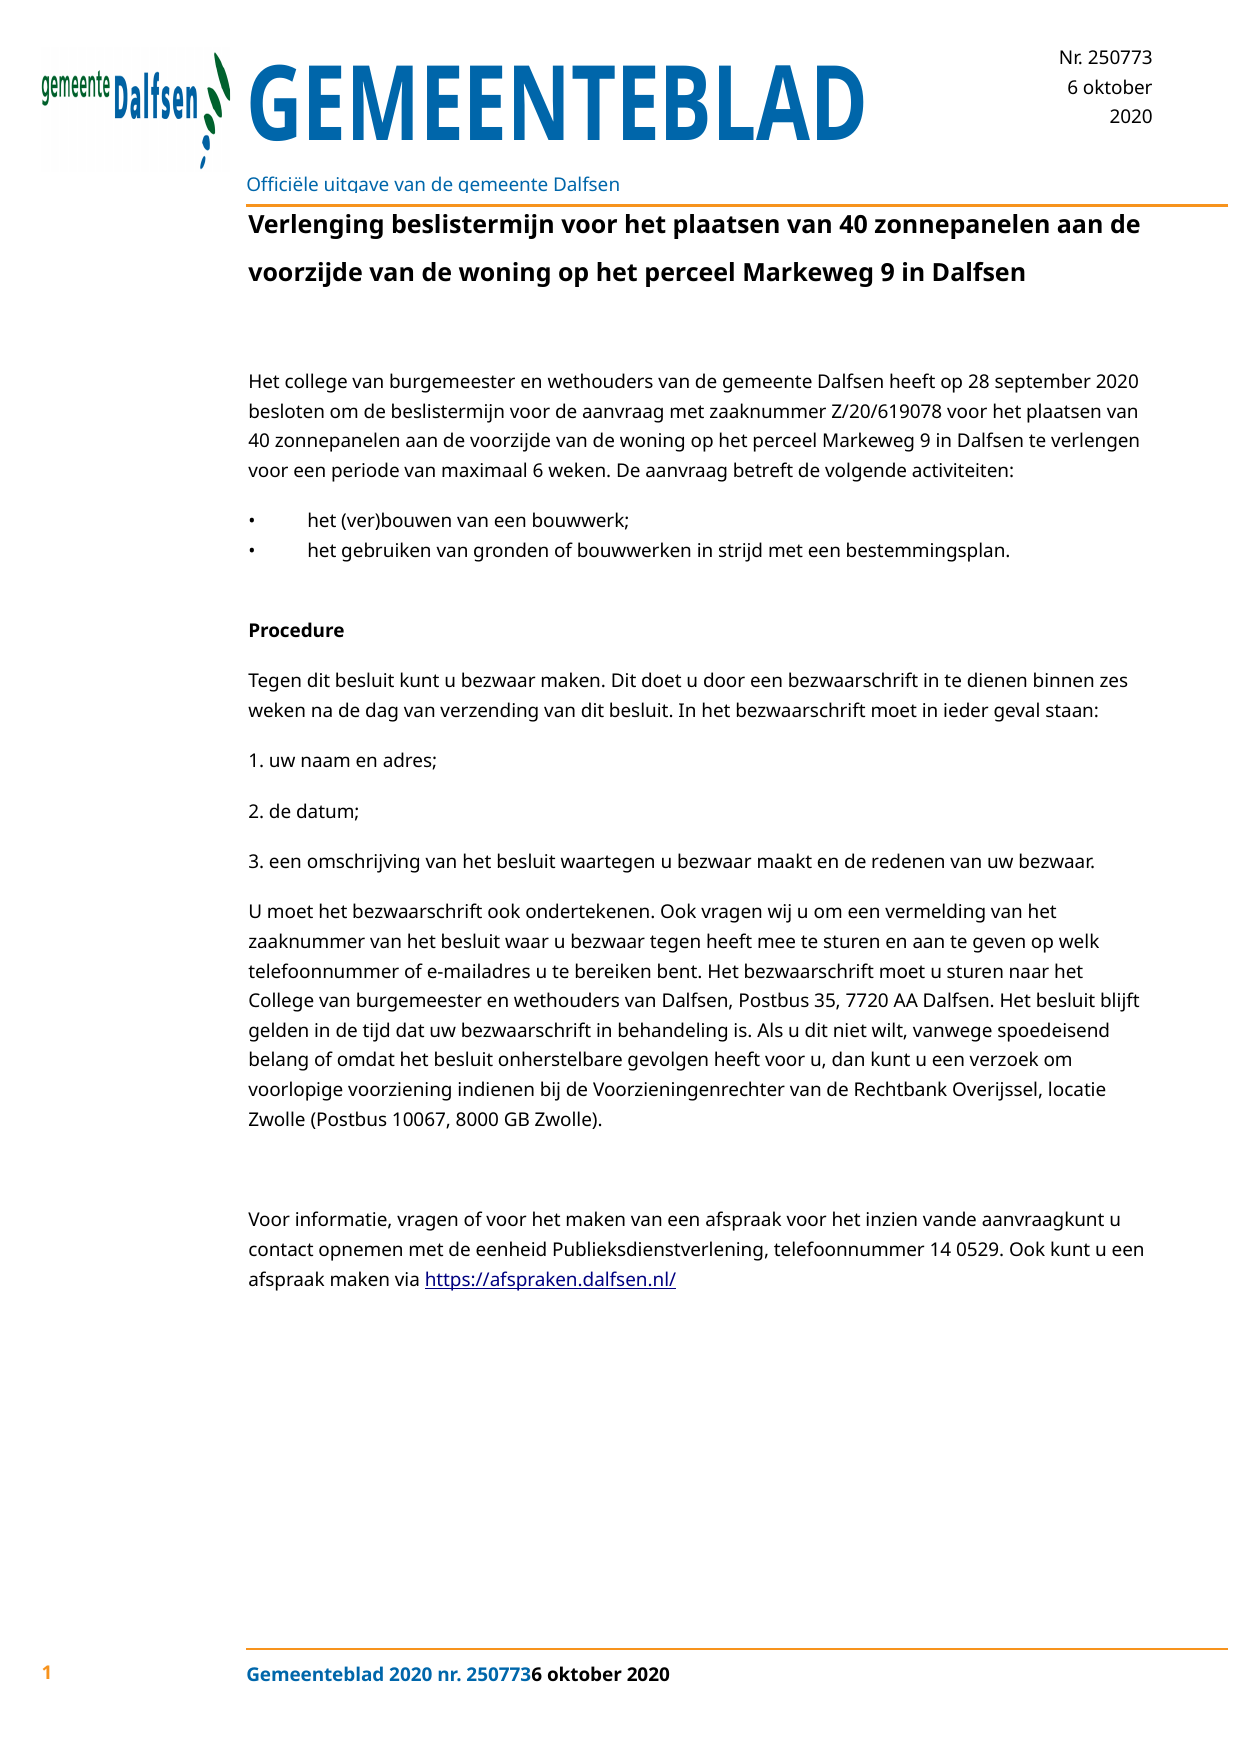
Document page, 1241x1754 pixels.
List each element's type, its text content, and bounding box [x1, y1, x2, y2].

text Tegen dit besluit kunt u bezwaar maken. Dit doet u door een bezwaarschrift in te dienen binnen zes weken na de dag van verzending van dit besluit. In het bezwaarschrift moet in ieder geval staan: [248, 667, 1152, 723]
text 3. een omschrijving van het besluit waartegen u bezwaar maakt en de redenen van uw bezwaar. [248, 848, 1152, 874]
list het gebruiken van gronden of bouwwerken in strijd met een bestemmingsplan. [248, 537, 1152, 563]
text Voor informatie, vragen of voor het maken van een afspraak voor het inzien vande aanvraagkunt u contact opnemen met de eenheid Publieksdienstverlening, telefoonnummer 14 0529. Ook kunt u een afspraak maken via https://afspraken.dalfsen.nl/ [248, 1207, 1152, 1292]
text Procedure [248, 617, 1152, 643]
text Verlenging beslistermijn voor het plaatsen van 40 zonnepanelen aan de voorzijde van de woning op het perceel Markeweg 9 in Dalfsen [248, 207, 1152, 288]
text Het college van burgemeester en wethouders van de gemeente Dalfsen heeft op 28 september 2020 besloten om de beslistermijn voor de aanvraag met zaaknummer Z/20/619078 voor het plaatsen van 40 zonnepanelen aan de voorzijde van de woning op het perceel Markeweg 9 in Dalfsen te verlengen voor een periode van maximaal 6 weken. De aanvraag betreft de volgende activiteiten: [248, 368, 1152, 483]
list het (ver)bouwen van een bouwwerk; [248, 507, 1152, 533]
picture [41, 47, 231, 172]
text 1. uw naam en adres; [248, 747, 1152, 773]
text 2. de datum; [248, 798, 1152, 824]
text U moet het bezwaarschrift ook ondertekenen. Ook vragen wij u om een vermelding van het zaaknummer van het besluit waar u bezwaar tegen heeft mee te sturen en aan te geven op welk telefoonnummer of e-mailadres u te bereiken bent. Het bezwaarschrift moet u sturen naar het College van burgemeester en wethouders van Dalfsen, Postbus 35, 7720 AA Dalfsen. Het besluit blijft gelden in de tijd dat uw bezwaarschrift in behandeling is. Als u dit niet wilt, vanwege spoedeisend belang of omdat het besluit onherstelbare gevolgen heeft voor u, dan kunt u een verzoek om voorlopige voorziening indienen bij de Voorzieningenrechter van de Rechtbank Overijssel, locatie Zwolle (Postbus 10067, 8000 GB Zwolle). [248, 899, 1152, 1132]
